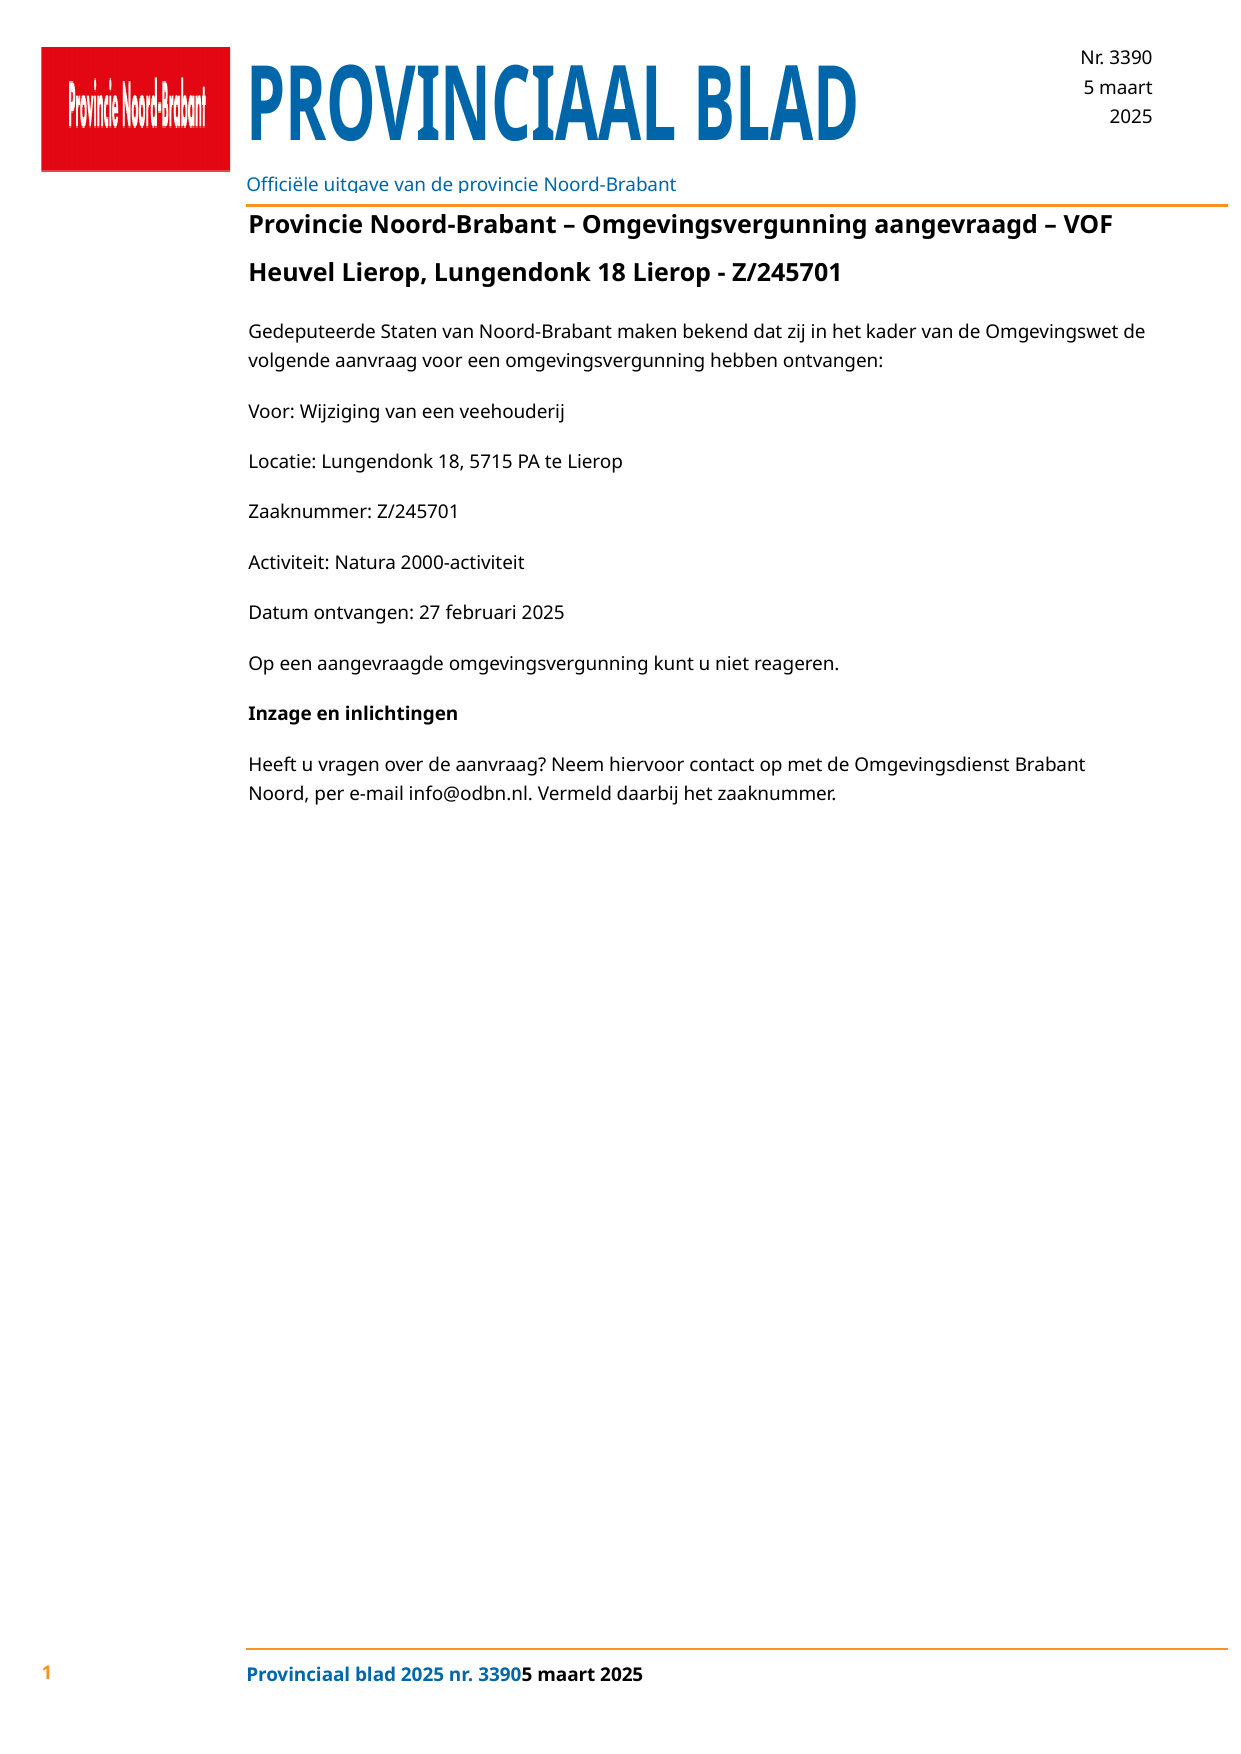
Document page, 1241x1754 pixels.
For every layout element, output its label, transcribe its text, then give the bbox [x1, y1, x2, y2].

picture [41, 47, 231, 172]
text Locatie: Lungendonk 18, 5715 PA te Lierop [248, 448, 1152, 474]
text Zaaknummer: Z/245701 [248, 499, 1152, 524]
text Activiteit: Natura 2000-activiteit [248, 549, 1152, 575]
text Provincie Noord-Brabant – Omgevingsvergunning aangevraagd – VOF Heuvel Lierop, Lungendonk 18 Lierop - Z/245701 [248, 207, 1152, 288]
text Gedeputeerde Staten van Noord-Brabant maken bekend dat zij in het kader van de Omgevingswet de volgende aanvraag voor een omgevingsvergunning hebben ontvangen: [248, 318, 1152, 373]
text Op een aangevraagde omgevingsvergunning kunt u niet reageren. [248, 650, 1152, 676]
text Datum ontvangen: 27 februari 2025 [248, 599, 1152, 625]
text Inzage en inlichtingen [248, 700, 1152, 726]
text Heeft u vragen over de aanvraag? Neem hiervoor contact op met de Omgevingsdienst Brabant Noord, per e-mail info@odbn.nl. Vermeld daarbij het zaaknummer. [248, 751, 1152, 806]
text Voor: Wijziging van een veehouderij [248, 398, 1152, 424]
